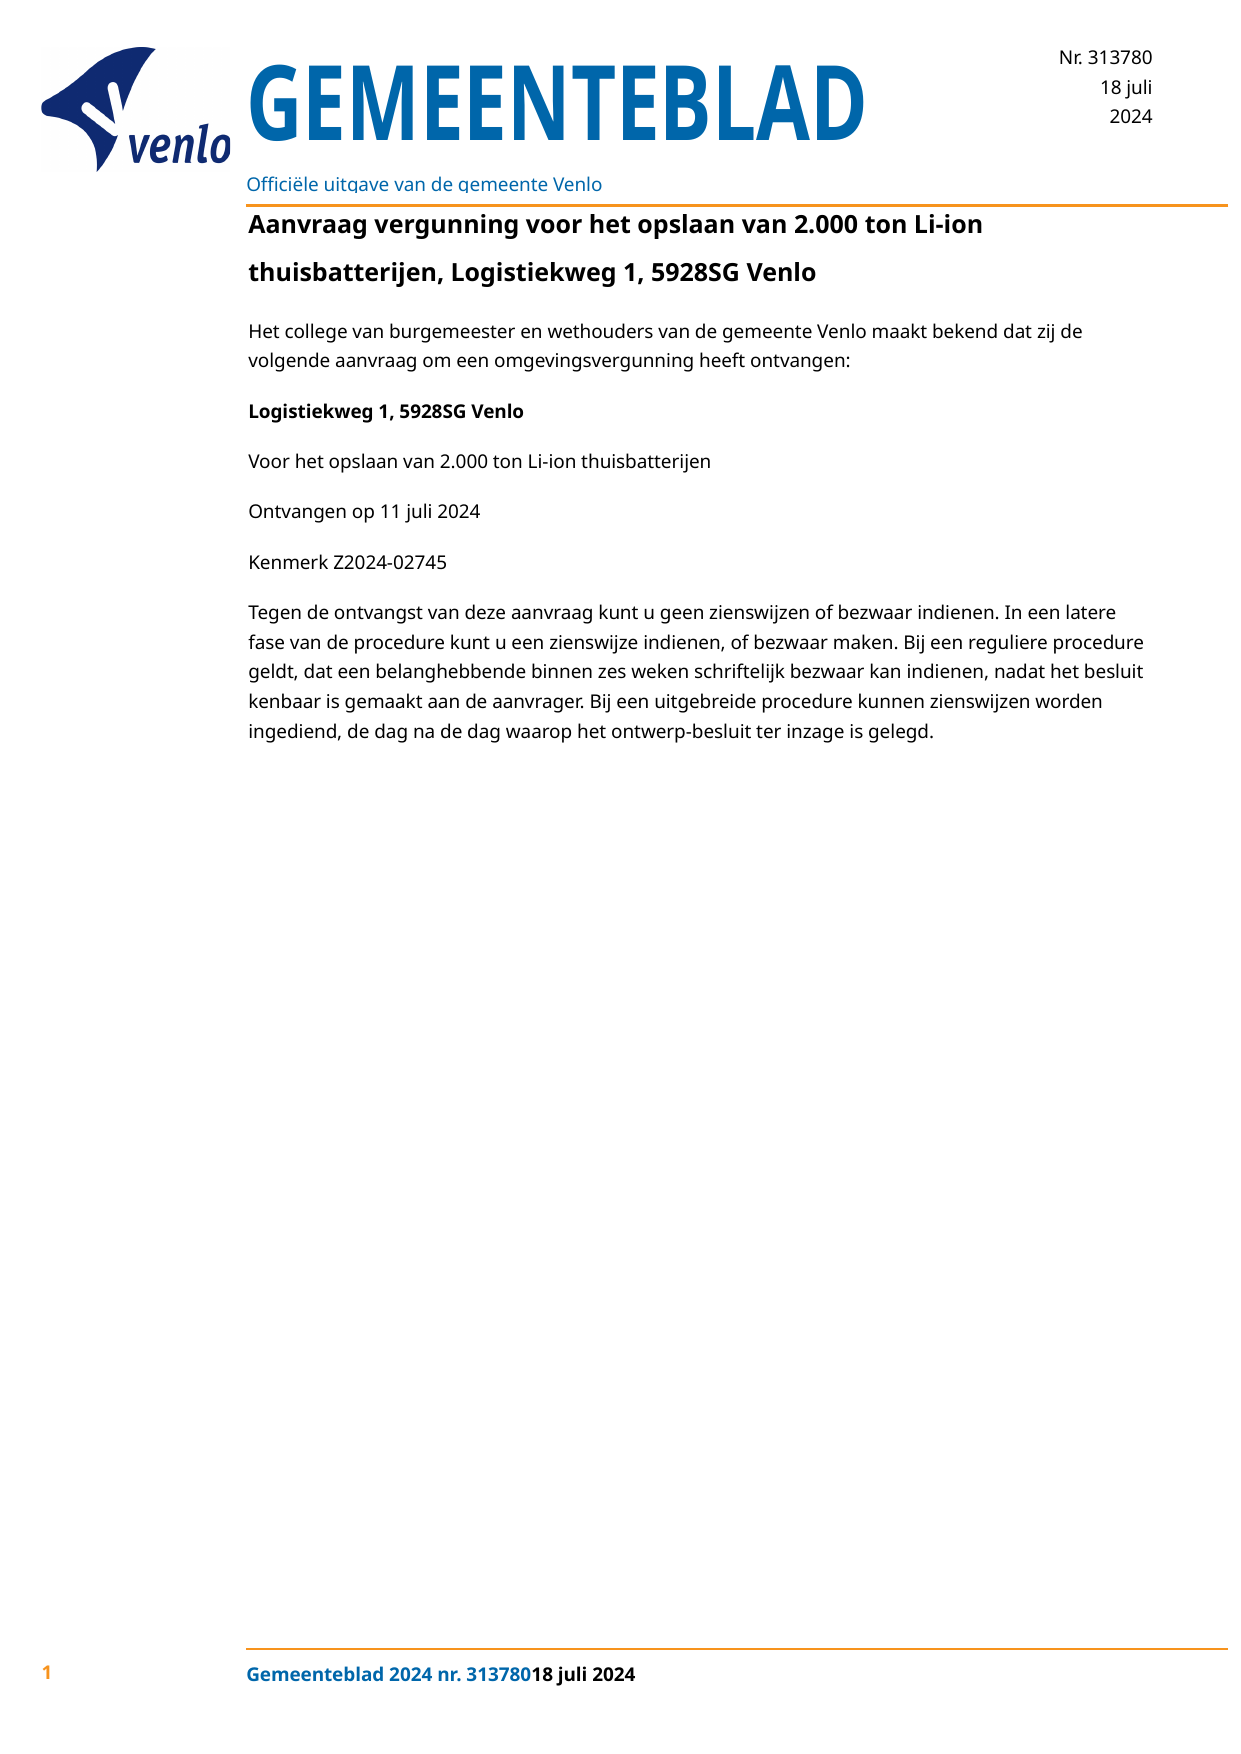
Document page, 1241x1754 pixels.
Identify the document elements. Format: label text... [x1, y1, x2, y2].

text Het college van burgemeester en wethouders van de gemeente Venlo maakt bekend dat zij de volgende aanvraag om een omgevingsvergunning heeft ontvangen: [248, 318, 1152, 373]
text Voor het opslaan van 2.000 ton Li-ion thuisbatterijen [248, 448, 1152, 474]
text Kenmerk Z2024-02745 [248, 549, 1152, 575]
text Tegen de ontvangst van deze aanvraag kunt u geen zienswijzen of bezwaar indienen. In een latere fase van de procedure kunt u een zienswijze indienen, of bezwaar maken. Bij een reguliere procedure geldt, dat een belanghebbende binnen zes weken schriftelijk bezwaar kan indienen, nadat het besluit kenbaar is gemaakt aan de aanvrager. Bij een uitgebreide procedure kunnen zienswijzen worden ingediend, de dag na de dag waarop het ontwerp-besluit ter inzage is gelegd. [248, 599, 1152, 744]
picture [41, 47, 231, 172]
text Aanvraag vergunning voor het opslaan van 2.000 ton Li-ion thuisbatterijen, Logistiekweg 1, 5928SG Venlo [248, 207, 1152, 288]
text Logistiekweg 1, 5928SG Venlo [248, 398, 1152, 424]
text Ontvangen op 11 juli 2024 [248, 499, 1152, 524]
